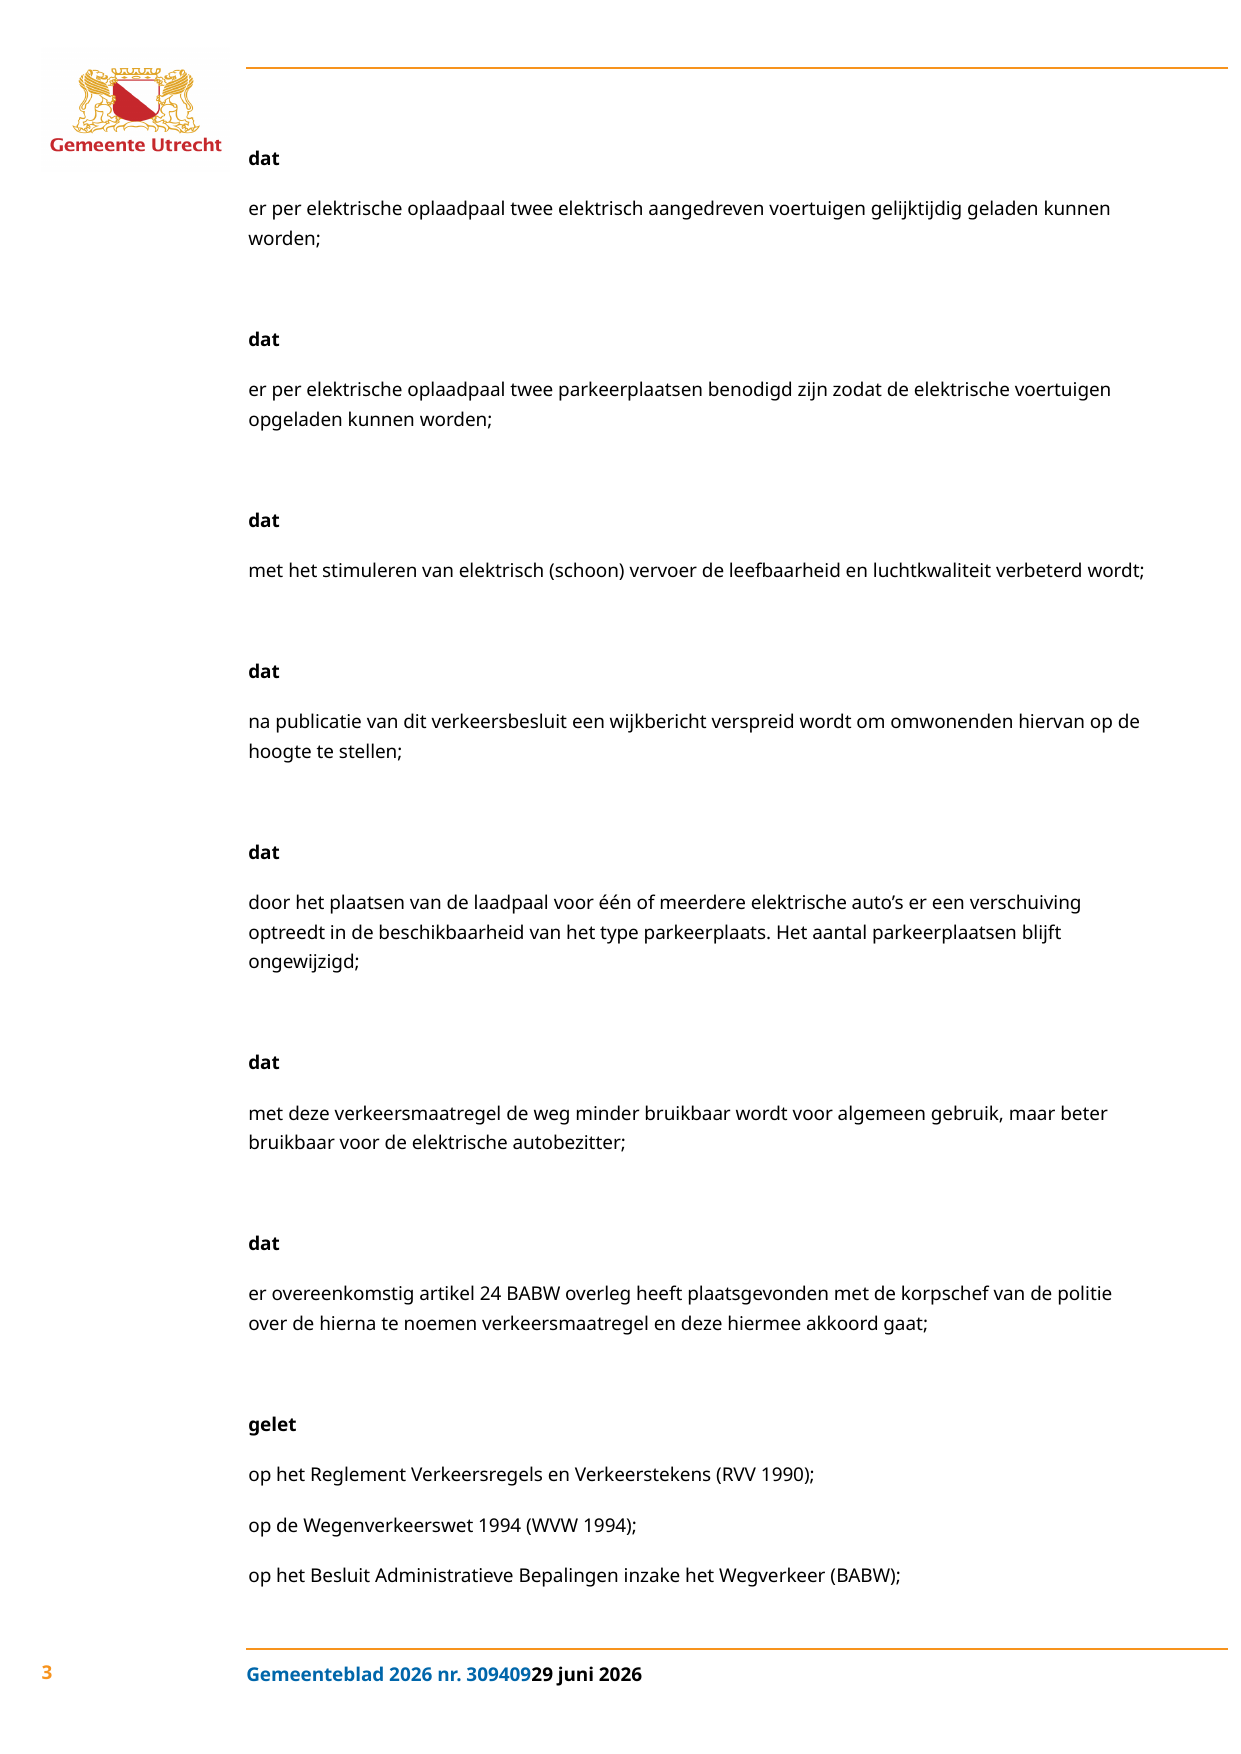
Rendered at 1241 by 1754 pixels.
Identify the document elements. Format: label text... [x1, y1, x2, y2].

picture [41, 47, 231, 172]
text dat [248, 658, 1152, 684]
text dat [248, 1230, 1152, 1256]
text gelet [248, 1411, 1152, 1437]
text door het plaatsen van de laadpaal voor één of meerdere elektrische auto’s er een verschuiving optreedt in de beschikbaarheid van het type parkeerplaats. Het aantal parkeerplaatsen blijft ongewijzigd; [248, 889, 1152, 974]
text er overeenkomstig artikel 24 BABW overleg heeft plaatsgevonden met de korpschef van de politie over de hierna te noemen verkeersmaatregel en deze hiermee akkoord gaat; [248, 1281, 1152, 1336]
text dat [248, 839, 1152, 865]
text met deze verkeersmaatregel de weg minder bruikbaar wordt voor algemeen gebruik, maar beter bruikbaar voor de elektrische autobezitter; [248, 1100, 1152, 1155]
text dat [248, 507, 1152, 533]
text dat [248, 326, 1152, 352]
text op de Wegenverkeerswet 1994 (WVW 1994); [248, 1512, 1152, 1538]
text na publicatie van dit verkeersbesluit een wijkbericht verspreid wordt om omwonenden hiervan op de hoogte te stellen; [248, 708, 1152, 764]
text er per elektrische oplaadpaal twee parkeerplaatsen benodigd zijn zodat de elektrische voertuigen opgeladen kunnen worden; [248, 376, 1152, 432]
text dat [248, 145, 1152, 171]
text met het stimuleren van elektrisch (schoon) vervoer de leefbaarheid en luchtkwaliteit verbeterd wordt; [248, 557, 1152, 583]
text dat [248, 1049, 1152, 1075]
text op het Besluit Administratieve Bepalingen inzake het Wegverkeer (BABW); [248, 1562, 1152, 1588]
text er per elektrische oplaadpaal twee elektrisch aangedreven voertuigen gelijktijdig geladen kunnen worden; [248, 196, 1152, 251]
text op het Reglement Verkeersregels en Verkeerstekens (RVV 1990); [248, 1461, 1152, 1487]
